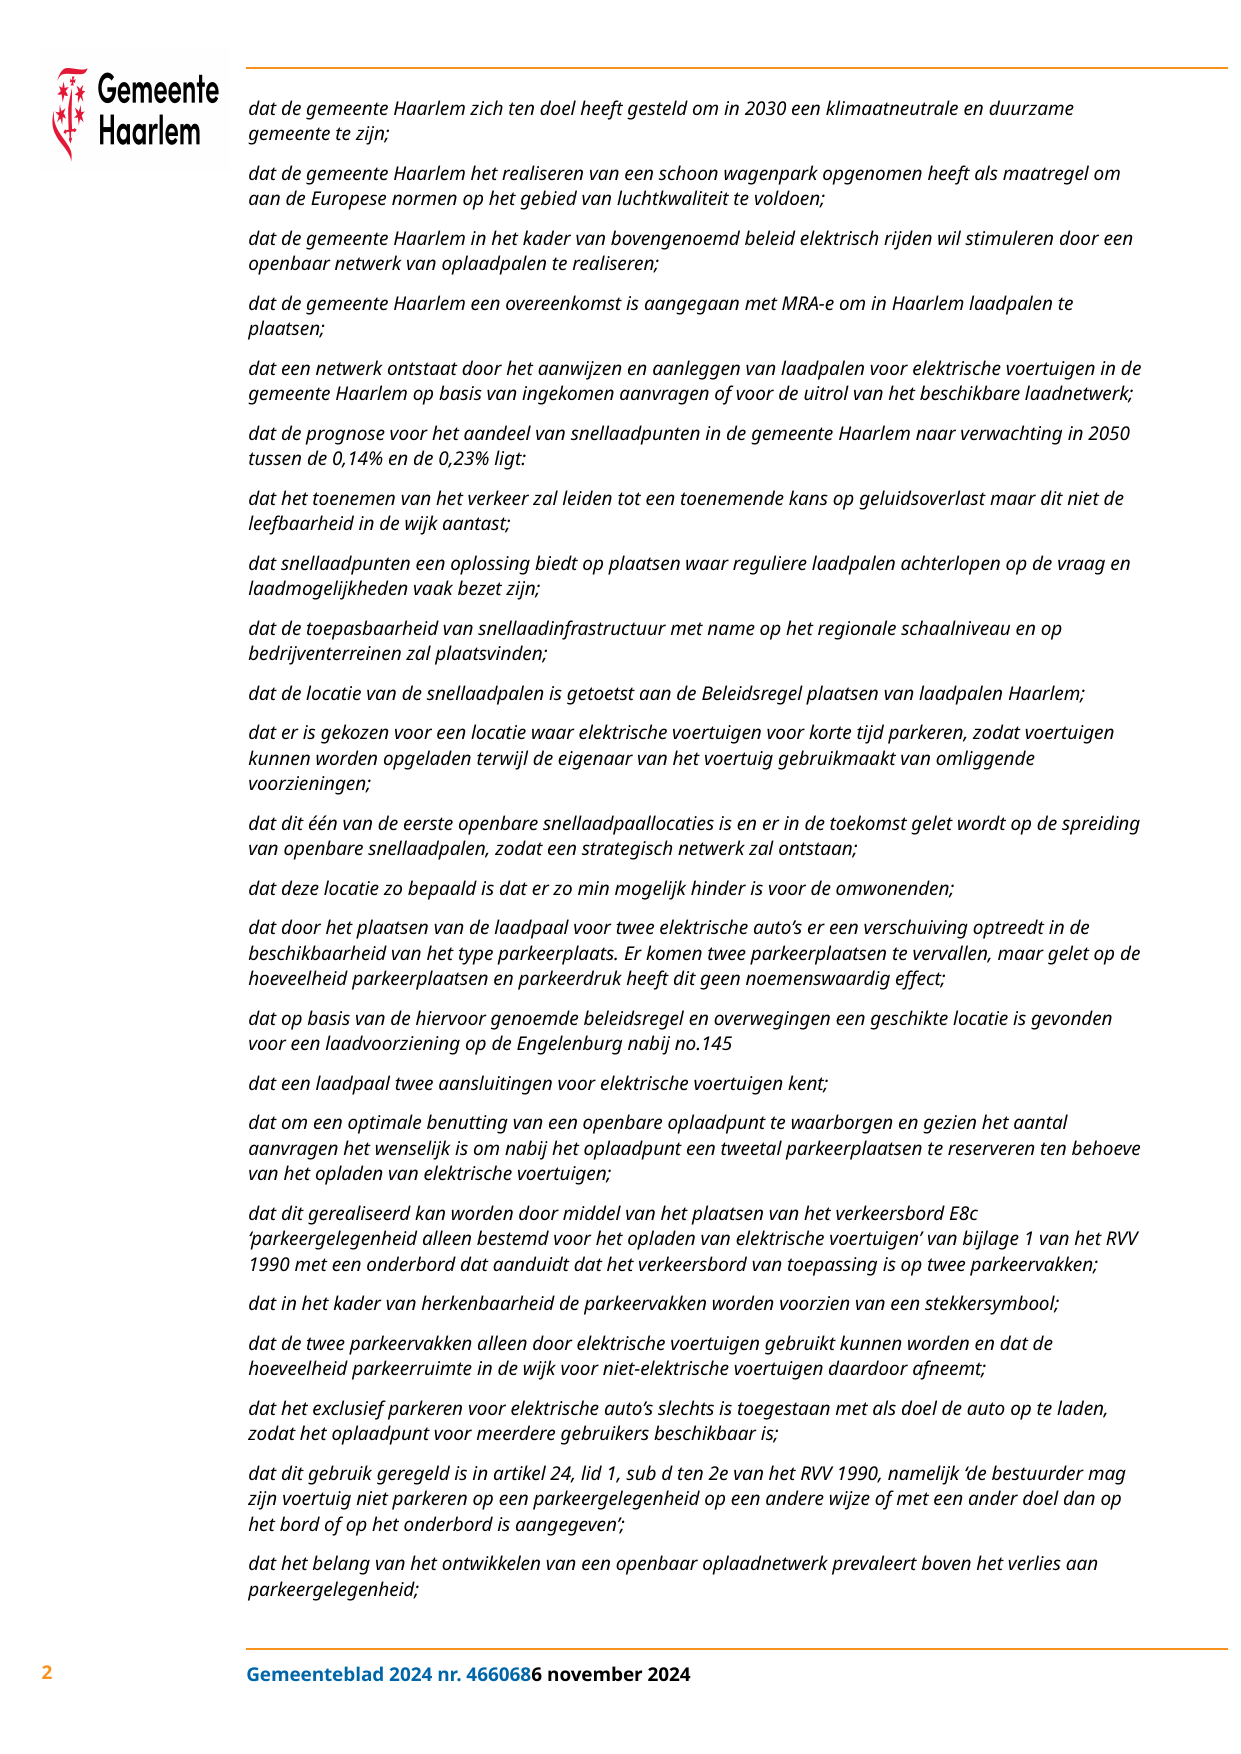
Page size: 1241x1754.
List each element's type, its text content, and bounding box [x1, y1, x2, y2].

text dat een netwerk ontstaat door het aanwijzen en aanleggen van laadpalen voor elektrische voertuigen in de gemeente Haarlem op basis van ingekomen aanvragen of voor de uitrol van het beschikbare laadnetwerk; [248, 355, 1152, 406]
text dat snellaadpunten een oplossing biedt op plaatsen waar reguliere laadpalen achterlopen op de vraag en laadmogelijkheden vaak bezet zijn; [248, 550, 1152, 601]
text dat op basis van de hiervoor genoemde beleidsregel en overwegingen een geschikte locatie is gevonden voor een laadvoorziening op de Engelenburg nabij no.145 [248, 1005, 1152, 1056]
text dat de prognose voor het aandeel van snellaadpunten in de gemeente Haarlem naar verwachting in 2050 tussen de 0,14% en de 0,23% ligt: [248, 420, 1152, 471]
picture [41, 47, 231, 172]
text dat de gemeente Haarlem in het kader van bovengenoemd beleid elektrisch rijden wil stimuleren door een openbaar netwerk van oplaadpalen te realiseren; [248, 225, 1152, 276]
text dat de gemeente Haarlem zich ten doel heeft gesteld om in 2030 een klimaatneutrale en duurzame gemeente te zijn; [248, 95, 1152, 146]
text dat de locatie van de snellaadpalen is getoetst aan de Beleidsregel plaatsen van laadpalen Haarlem; [248, 680, 1152, 706]
text dat het belang van het ontwikkelen van een openbaar oplaadnetwerk prevaleert boven het verlies aan parkeergelegenheid; [248, 1551, 1152, 1602]
text dat het exclusief parkeren voor elektrische auto’s slechts is toegestaan met als doel de auto op te laden, zodat het oplaadpunt voor meerdere gebruikers beschikbaar is; [248, 1395, 1152, 1446]
text dat om een optimale benutting van een openbare oplaadpunt te waarborgen en gezien het aantal aanvragen het wenselijk is om nabij het oplaadpunt een tweetal parkeerplaatsen te reserveren ten behoeve van het opladen van elektrische voertuigen; [248, 1109, 1152, 1186]
text dat er is gekozen voor een locatie waar elektrische voertuigen voor korte tijd parkeren, zodat voertuigen kunnen worden opgeladen terwijl de eigenaar van het voertuig gebruikmaakt van omliggende voorzieningen; [248, 719, 1152, 796]
text dat de twee parkeervakken alleen door elektrische voertuigen gebruikt kunnen worden en dat de hoeveelheid parkeerruimte in de wijk voor niet-elektrische voertuigen daardoor afneemt; [248, 1330, 1152, 1381]
text dat door het plaatsen van de laadpaal voor twee elektrische auto’s er een verschuiving optreedt in de beschikbaarheid van het type parkeerplaats. Er komen twee parkeerplaatsen te vervallen, maar gelet op de hoeveelheid parkeerplaatsen en parkeerdruk heeft dit geen noemenswaardig effect; [248, 914, 1152, 991]
text dat dit gebruik geregeld is in artikel 24, lid 1, sub d ten 2e van het RVV 1990, namelijk ‘de bestuurder mag zijn voertuig niet parkeren op een parkeergelegenheid op een andere wijze of met een ander doel dan op het bord of op het onderbord is aangegeven’; [248, 1460, 1152, 1537]
text dat een laadpaal twee aansluitingen voor elektrische voertuigen kent; [248, 1070, 1152, 1096]
text dat de gemeente Haarlem het realiseren van een schoon wagenpark opgenomen heeft als maatregel om aan de Europese normen op het gebied van luchtkwaliteit te voldoen; [248, 160, 1152, 211]
text dat dit één van de eerste openbare snellaadpaallocaties is en er in de toekomst gelet wordt op de spreiding van openbare snellaadpalen, zodat een strategisch netwerk zal ontstaan; [248, 810, 1152, 861]
text dat de toepasbaarheid van snellaadinfrastructuur met name op het regionale schaalniveau en op bedrijventerreinen zal plaatsvinden; [248, 615, 1152, 666]
text dat de gemeente Haarlem een overeenkomst is aangegaan met MRA-e om in Haarlem laadpalen te plaatsen; [248, 290, 1152, 341]
text dat in het kader van herkenbaarheid de parkeervakken worden voorzien van een stekkersymbool; [248, 1291, 1152, 1316]
text dat dit gerealiseerd kan worden door middel van het plaatsen van het verkeersbord E8c ‘parkeergelegenheid alleen bestemd voor het opladen van elektrische voertuigen’ van bijlage 1 van het RVV 1990 met een onderbord dat aanduidt dat het verkeersbord van toepassing is op twee parkeervakken; [248, 1200, 1152, 1277]
text dat deze locatie zo bepaald is dat er zo min mogelijk hinder is voor de omwonenden; [248, 875, 1152, 901]
text dat het toenemen van het verkeer zal leiden tot een toenemende kans op geluidsoverlast maar dit niet de leefbaarheid in de wijk aantast; [248, 485, 1152, 536]
